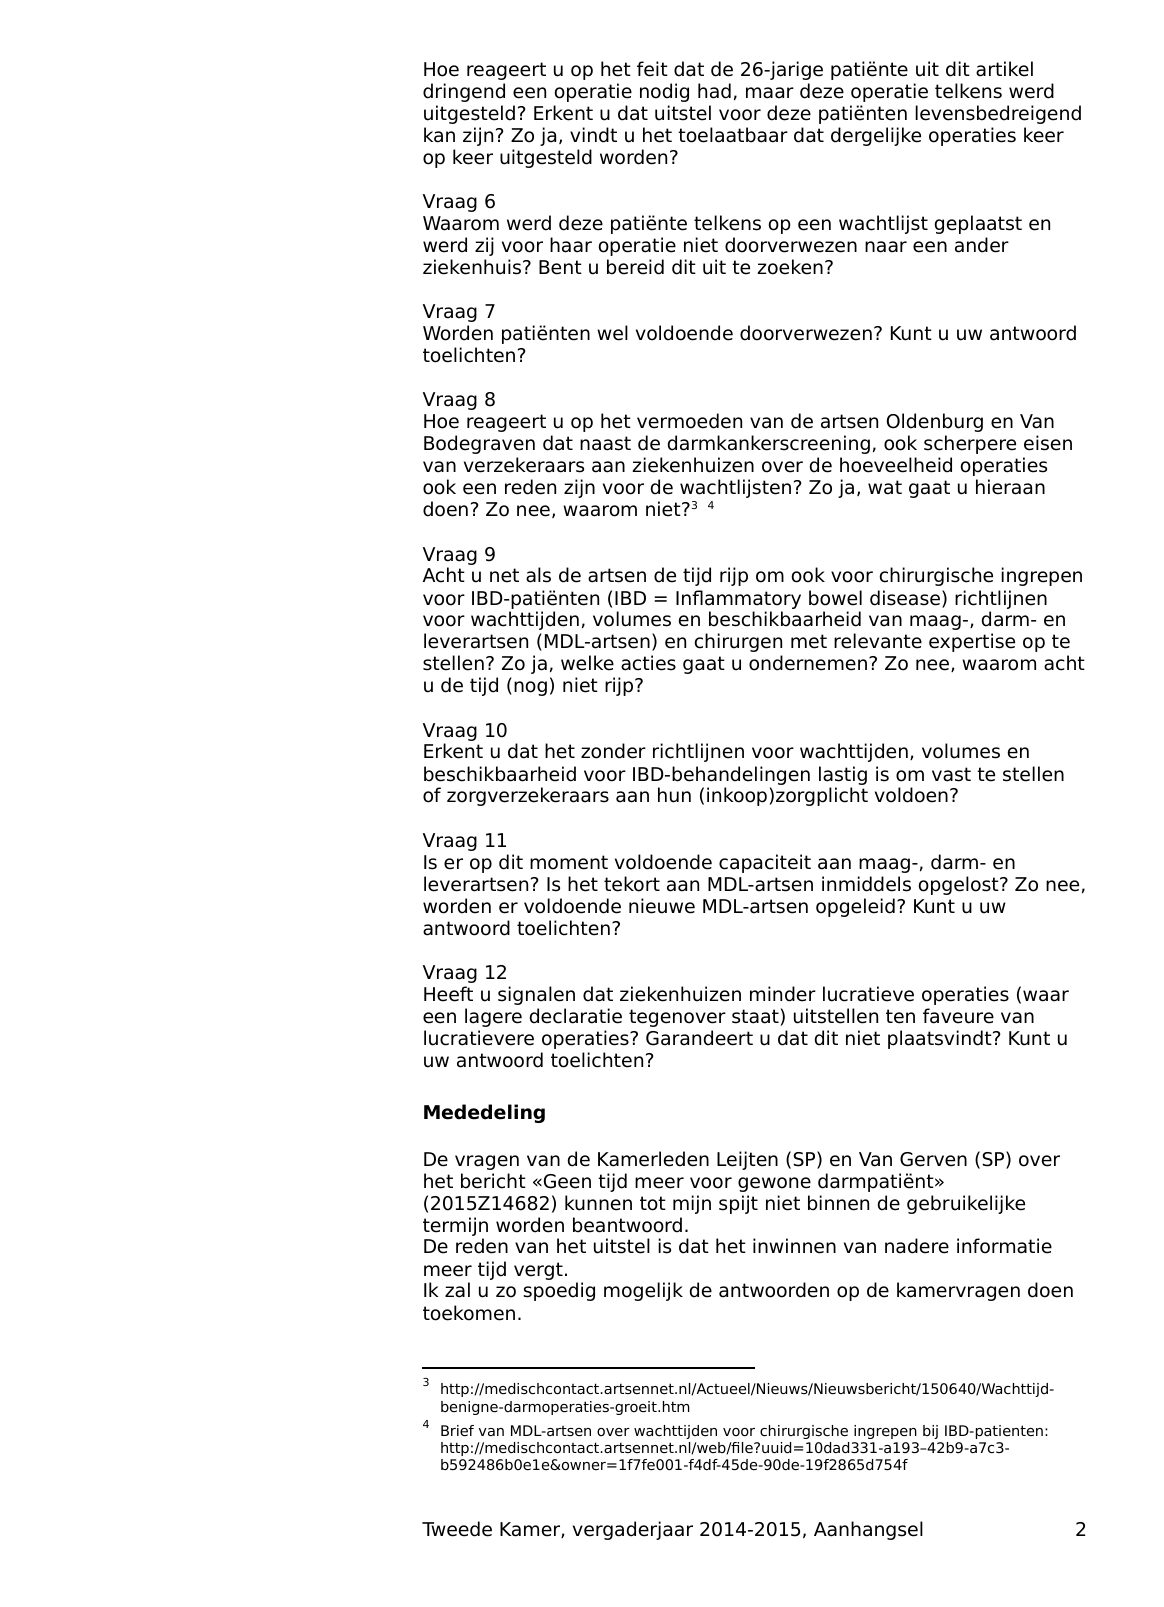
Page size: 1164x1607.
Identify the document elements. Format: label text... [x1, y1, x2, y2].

text http://medischcontact.artsennet.nl/Actueel/Nieuws/Nieuwsbericht/150640/Wachttijd-benigne-darmoperaties-groeit.htm [422, 1377, 1087, 1416]
text Heeft u signalen dat ziekenhuizen minder lucratieve operaties (waar een lagere declaratie tegenover staat) uitstellen ten faveure van lucratievere operaties? Garandeert u dat dit niet plaatsvindt? Kunt u uw antwoord toelichten? [422, 984, 1087, 1072]
text Worden patiënten wel voldoende doorverwezen? Kunt u uw antwoord toelichten? [422, 323, 1087, 367]
text Vraag 6 [422, 191, 1087, 213]
text Vraag 7 [422, 301, 1087, 323]
text Hoe reageert u op het feit dat de 26-jarige patiënte uit dit artikel dringend een operatie nodig had, maar deze operatie telkens werd uitgesteld? Erkent u dat uitstel voor deze patiënten levensbedreigend kan zijn? Zo ja, vindt u het toelaatbaar dat dergelijke operaties keer op keer uitgesteld worden? [422, 59, 1087, 169]
text Is er op dit moment voldoende capaciteit aan maag-, darm- en leverartsen? Is het tekort aan MDL-artsen inmiddels opgelost? Zo nee, worden er voldoende nieuwe MDL-artsen opgeleid? Kunt u uw antwoord toelichten? [422, 852, 1087, 939]
text De reden van het uitstel is dat het inwinnen van nadere informatie meer tijd vergt. [422, 1236, 1087, 1280]
text Vraag 8 [422, 389, 1087, 411]
text Vraag 9 [422, 543, 1087, 565]
subtitle Mededeling [422, 1102, 1087, 1123]
text Erkent u dat het zonder richtlijnen voor wachttijden, volumes en beschikbaarheid voor IBD-behandelingen lastig is om vast te stellen of zorgverzekeraars aan hun (inkoop)zorgplicht voldoen? [422, 741, 1087, 807]
text Acht u net als de artsen de tijd rijp om ook voor chirurgische ingrepen voor IBD-patiënten (IBD = Inflammatory bowel disease) richtlijnen voor wachttijden, volumes en beschikbaarheid van maag-, darm- en leverartsen (MDL-artsen) en chirurgen met relevante expertise op te stellen? Zo ja, welke acties gaat u ondernemen? Zo nee, waarom acht u de tijd (nog) niet rijp? [422, 565, 1087, 697]
text Waarom werd deze patiënte telkens op een wachtlijst geplaatst en werd zij voor haar operatie niet doorverwezen naar een ander ziekenhuis? Bent u bereid dit uit te zoeken? [422, 213, 1087, 279]
text Hoe reageert u op het vermoeden van de artsen Oldenburg en Van Bodegraven dat naast de darmkankerscreening, ook scherpere eisen van verzekeraars aan ziekenhuizen over de hoeveelheid operaties ook een reden zijn voor de wachtlijsten? Zo ja, wat gaat u hieraan doen? Zo nee, waarom niet? [422, 411, 1087, 521]
text Brief van MDL-artsen over wachttijden voor chirurgische ingrepen bij IBD-patienten: http://medischcontact.artsennet.nl/web/file?uuid=10dad331-a193–42b9-a7c3-b592486b0e1e&owner=1f7fe001-f4df-45de-90de-19f2865d754f [422, 1418, 1087, 1474]
text Vraag 11 [422, 829, 1087, 852]
text De vragen van de Kamerleden Leijten (SP) en Van Gerven (SP) over het bericht «Geen tijd meer voor gewone darmpatiënt» (2015Z14682) kunnen tot mijn spijt niet binnen de gebruikelijke termijn worden beantwoord. [422, 1148, 1087, 1236]
text Ik zal u zo spoedig mogelijk de antwoorden op de kamervragen doen toekomen. [422, 1280, 1087, 1324]
text Vraag 12 [422, 962, 1087, 984]
text Vraag 10 [422, 719, 1087, 741]
